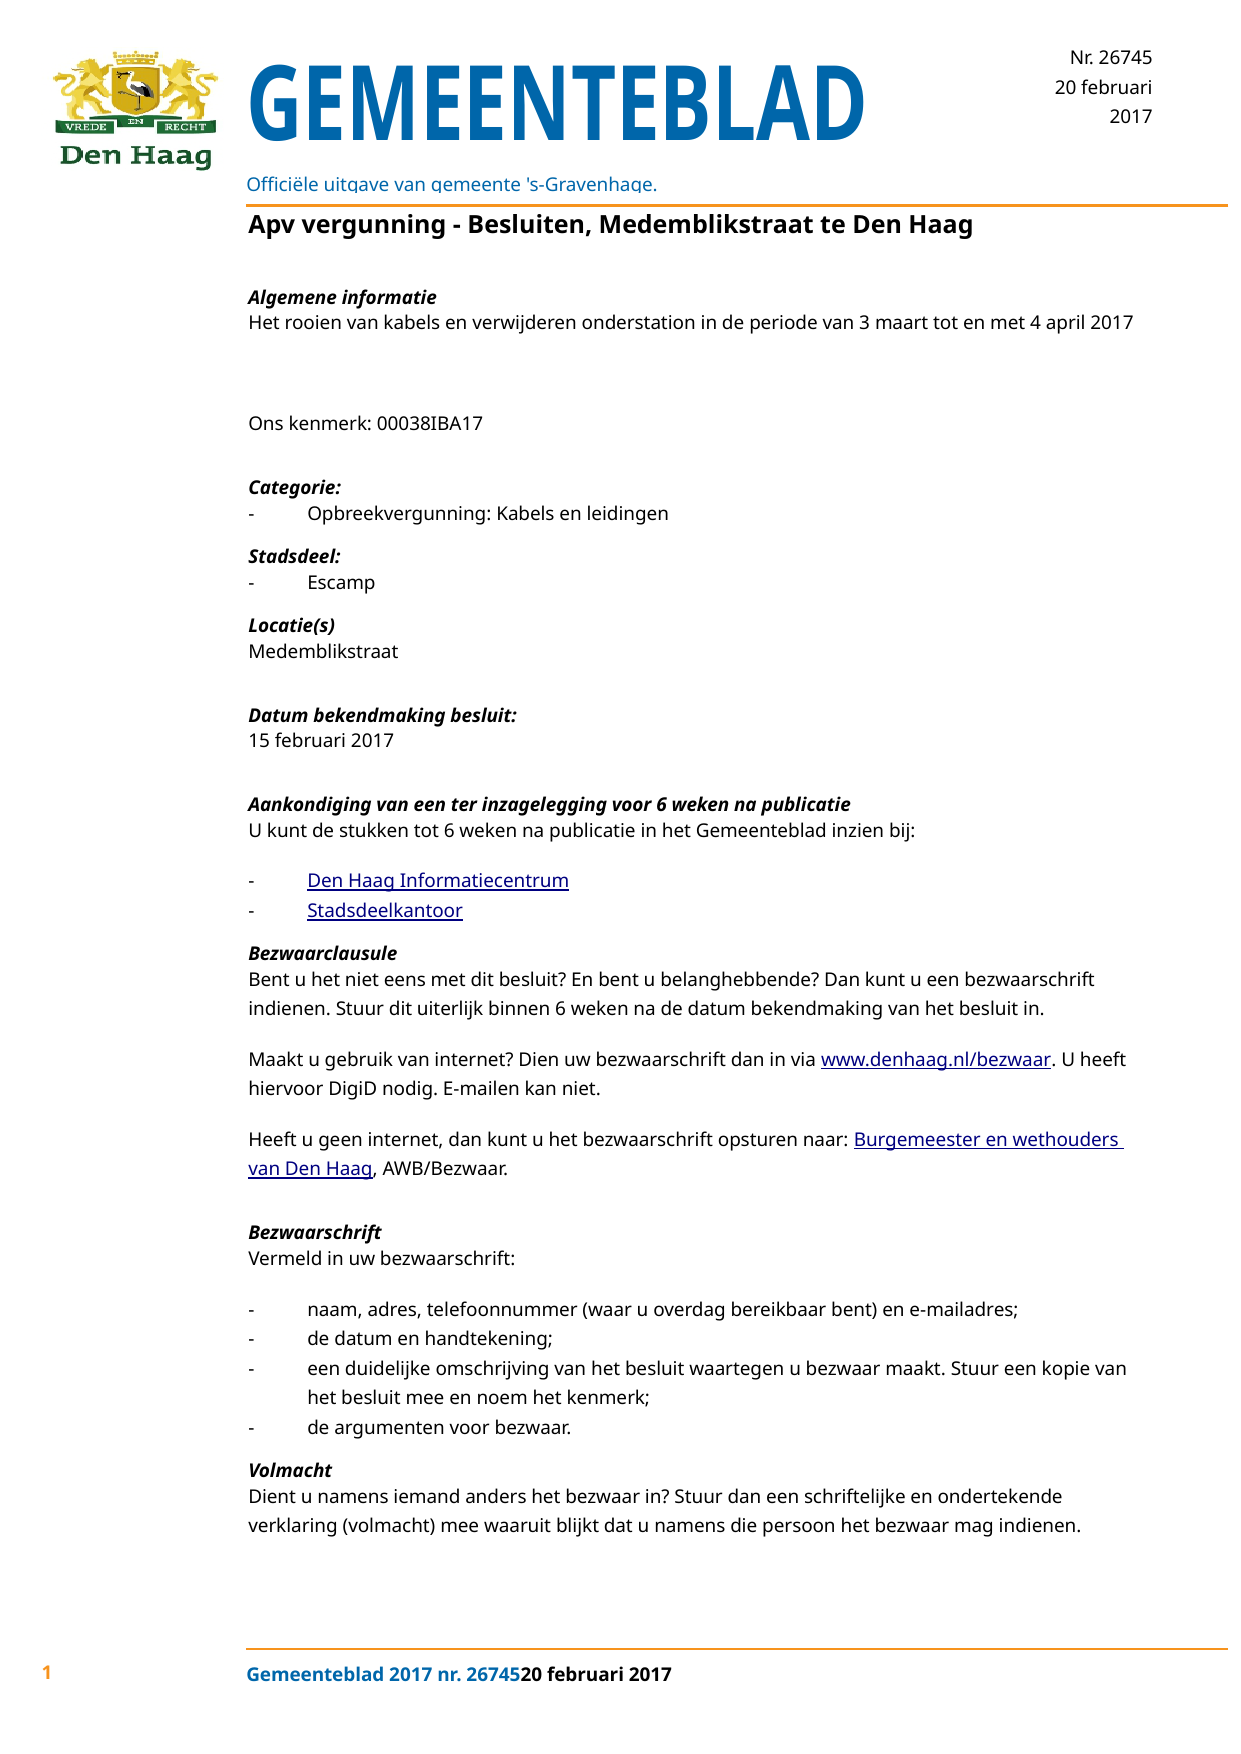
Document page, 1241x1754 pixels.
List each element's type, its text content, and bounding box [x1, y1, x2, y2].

text Bent u het niet eens met dit besluit? En bent u belanghebbende? Dan kunt u een bezwaarschrift indienen. Stuur dit uiterlijk binnen 6 weken na de datum bekendmaking van het besluit in. [248, 966, 1152, 1021]
text Apv vergunning - Besluiten, Medemblikstraat te Den Haag [248, 207, 1152, 241]
text 15 februari 2017 [248, 727, 1152, 753]
text Stadsdeel: [248, 543, 1152, 569]
text U kunt de stukken tot 6 weken na publicatie in het Gemeenteblad inzien bij: [248, 817, 1152, 843]
list Escamp [248, 569, 1152, 595]
list naam, adres, telefoonnummer (waar u overdag bereikbaar bent) en e-mailadres; [248, 1296, 1152, 1321]
text Heeft u geen internet, dan kunt u het bezwaarschrift opsturen naar: Burgemeester en wethouders van Den Haag, AWB/Bezwaar. [248, 1126, 1152, 1181]
list Opbreekvergunning: Kabels en leidingen [248, 500, 1152, 526]
text Algemene informatie [248, 284, 1152, 309]
picture [41, 47, 231, 172]
list Den Haag Informatiecentrum [248, 868, 1152, 893]
text Aankondiging van een ter inzagelegging voor 6 weken na publicatie [248, 791, 1152, 817]
text Volmacht [248, 1457, 1152, 1483]
text Bezwaarclausule [248, 940, 1152, 966]
list Stadsdeelkantoor [248, 897, 1152, 923]
list de argumenten voor bezwaar. [248, 1414, 1152, 1440]
text Maakt u gebruik van internet? Dien uw bezwaarschrift dan in via www.denhaag.nl/bezwaar. U heeft hiervoor DigiD nodig. E-mailen kan niet. [248, 1046, 1152, 1101]
text Ons kenmerk: 00038IBA17 [248, 410, 1152, 436]
text Medemblikstraat [248, 638, 1152, 663]
text Locatie(s) [248, 612, 1152, 638]
text Het rooien van kabels en verwijderen onderstation in de periode van 3 maart tot en met 4 april 2017 [248, 309, 1152, 335]
list een duidelijke omschrijving van het besluit waartegen u bezwaar maakt. Stuur een kopie van het besluit mee en noem het kenmerk; [248, 1355, 1152, 1410]
text Dient u namens iemand anders het bezwaar in? Stuur dan een schriftelijke en ondertekende verklaring (volmacht) mee waaruit blijkt dat u namens die persoon het bezwaar mag indienen. [248, 1483, 1152, 1538]
text Categorie: [248, 474, 1152, 500]
text Datum bekendmaking besluit: [248, 702, 1152, 727]
text Vermeld in uw bezwaarschrift: [248, 1245, 1152, 1271]
text Bezwaarschrift [248, 1219, 1152, 1245]
list de datum en handtekening; [248, 1325, 1152, 1351]
